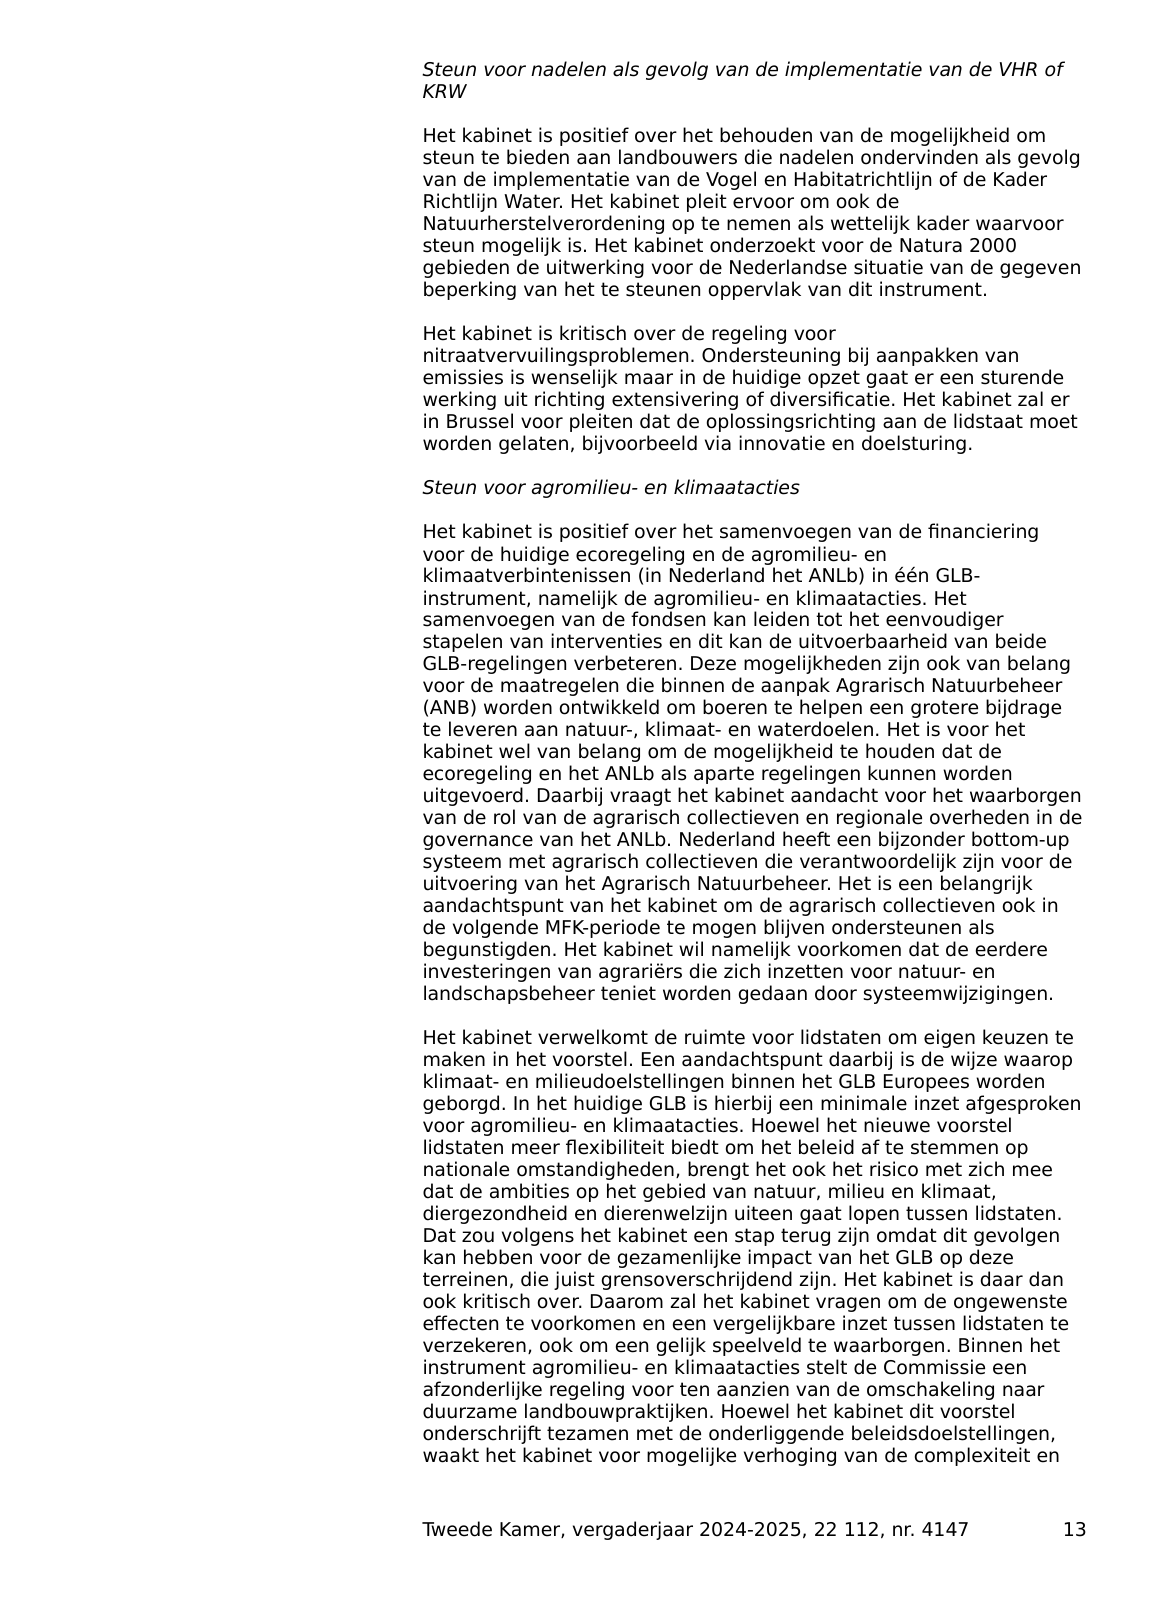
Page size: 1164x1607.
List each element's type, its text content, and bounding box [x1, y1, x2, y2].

text Het kabinet is positief over het behouden van de mogelijkheid om steun te bieden aan landbouwers die nadelen ondervinden als gevolg van de implementatie van de Vogel en Habitatrichtlijn of de Kader Richtlijn Water. Het kabinet pleit ervoor om ook de Natuurherstelverordening op te nemen als wettelijk kader waarvoor steun mogelijk is. Het kabinet onderzoekt voor de Natura 2000 gebieden de uitwerking voor de Nederlandse situatie van de gegeven beperking van het te steunen oppervlak van dit instrument. [422, 125, 1087, 301]
text Het kabinet verwelkomt de ruimte voor lidstaten om eigen keuzen te maken in het voorstel. Een aandachtspunt daarbij is de wijze waarop klimaat- en milieudoelstellingen binnen het GLB Europees worden geborgd. In het huidige GLB is hierbij een minimale inzet afgesproken voor agromilieu- en klimaatacties. Hoewel het nieuwe voorstel lidstaten meer flexibiliteit biedt om het beleid af te stemmen op nationale omstandigheden, brengt het ook het risico met zich mee dat de ambities op het gebied van natuur, milieu en klimaat, diergezondheid en dierenwelzijn uiteen gaat lopen tussen lidstaten. Dat zou volgens het kabinet een stap terug zijn omdat dit gevolgen kan hebben voor de gezamenlijke impact van het GLB op deze terreinen, die juist grensoverschrijdend zijn. Het kabinet is daar dan ook kritisch over. Daarom zal het kabinet vragen om de ongewenste effecten te voorkomen en een vergelijkbare inzet tussen lidstaten te verzekeren, ook om een gelijk speelveld te waarborgen. Binnen het instrument agromilieu- en klimaatacties stelt de Commissie een afzonderlijke regeling voor ten aanzien van de omschakeling naar duurzame landbouwpraktijken. Hoewel het kabinet dit voorstel onderschrijft tezamen met de onderliggende beleidsdoelstellingen, waakt het kabinet voor mogelijke verhoging van de complexiteit en [422, 1027, 1087, 1467]
subtitle Steun voor agromilieu- en klimaatacties [422, 477, 1087, 499]
text Het kabinet is positief over het samenvoegen van de financiering voor de huidige ecoregeling en de agromilieu- en klimaatverbintenissen (in Nederland het ANLb) in één GLB-instrument, namelijk de agromilieu- en klimaatacties. Het samenvoegen van de fondsen kan leiden tot het eenvoudiger stapelen van interventies en dit kan de uitvoerbaarheid van beide GLB-regelingen verbeteren. Deze mogelijkheden zijn ook van belang voor de maatregelen die binnen de aanpak Agrarisch Natuurbeheer (ANB) worden ontwikkeld om boeren te helpen een grotere bijdrage te leveren aan natuur-, klimaat- en waterdoelen. Het is voor het kabinet wel van belang om de mogelijkheid te houden dat de ecoregeling en het ANLb als aparte regelingen kunnen worden uitgevoerd. Daarbij vraagt het kabinet aandacht voor het waarborgen van de rol van de agrarisch collectieven en regionale overheden in de governance van het ANLb. Nederland heeft een bijzonder bottom-up systeem met agrarisch collectieven die verantwoordelijk zijn voor de uitvoering van het Agrarisch Natuurbeheer. Het is een belangrijk aandachtspunt van het kabinet om de agrarisch collectieven ook in de volgende MFK-periode te mogen blijven ondersteunen als begunstigden. Het kabinet wil namelijk voorkomen dat de eerdere investeringen van agrariërs die zich inzetten voor natuur- en landschapsbeheer teniet worden gedaan door systeemwijzigingen. [422, 521, 1087, 1005]
subtitle Steun voor nadelen als gevolg van de implementatie van de VHR of KRW [422, 59, 1087, 103]
text Het kabinet is kritisch over de regeling voor nitraatvervuilingsproblemen. Ondersteuning bij aanpakken van emissies is wenselijk maar in de huidige opzet gaat er een sturende werking uit richting extensivering of diversificatie. Het kabinet zal er in Brussel voor pleiten dat de oplossingsrichting aan de lidstaat moet worden gelaten, bijvoorbeeld via innovatie en doelsturing. [422, 323, 1087, 455]
